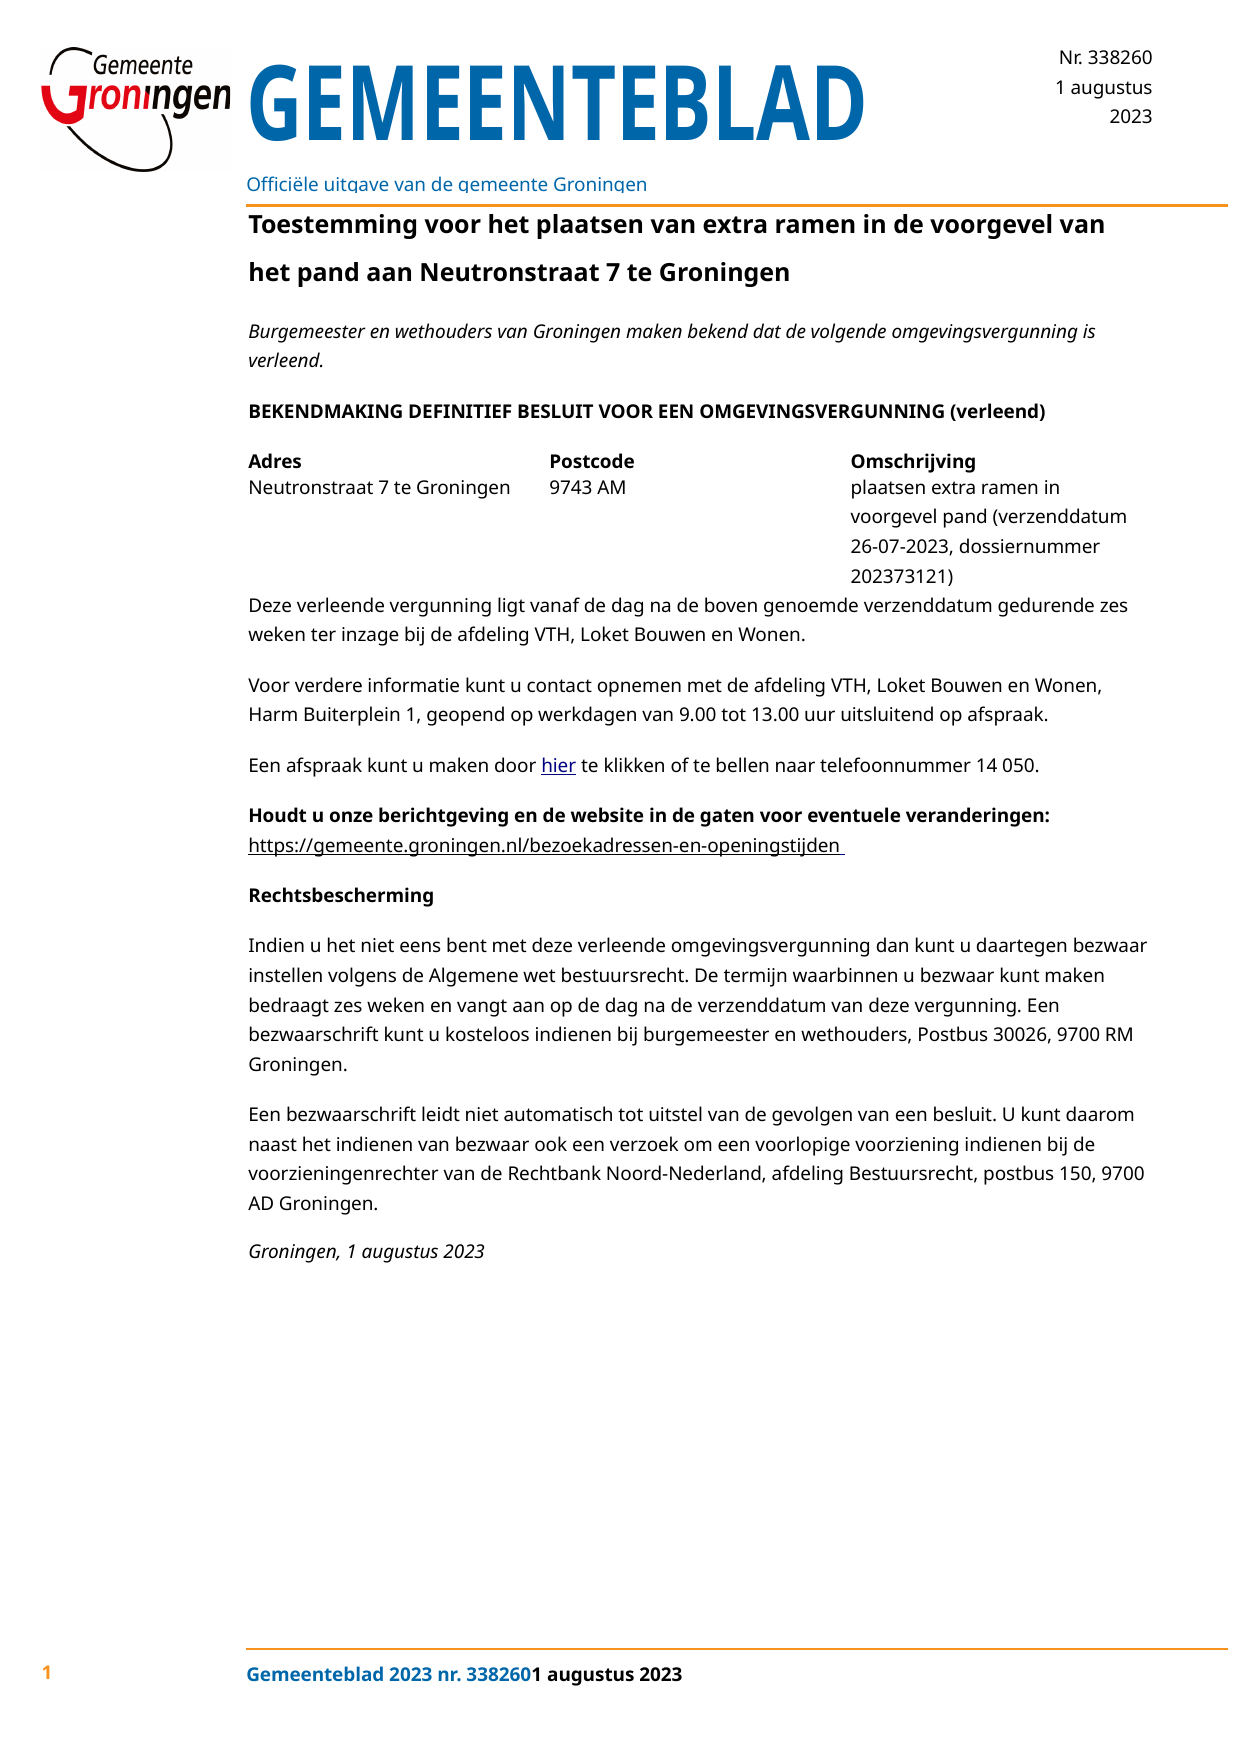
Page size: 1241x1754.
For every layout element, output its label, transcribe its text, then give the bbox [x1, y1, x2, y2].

table_header Omschrijving [850, 449, 1152, 474]
text Toestemming voor het plaatsen van extra ramen in de voorgevel van het pand aan Neutronstraat 7 te Groningen [248, 207, 1152, 288]
text Houdt u onze berichtgeving en de website in de gaten voor eventuele veranderingen: https://gemeente.groningen.nl/bezoekadressen-en-openingstijden [248, 802, 1152, 858]
table_header Postcode [549, 449, 850, 474]
text Een afspraak kunt u maken door hier te klikken of te bellen naar telefoonnummer 14 050. [248, 752, 1152, 778]
text Rechtsbescherming [248, 882, 1152, 908]
table_header Adres [248, 449, 549, 474]
table_cell Neutronstraat 7 te Groningen [248, 474, 549, 589]
text Indien u het niet eens bent met deze verleende omgevingsvergunning dan kunt u daartegen bezwaar instellen volgens de Algemene wet bestuursrecht. De termijn waarbinnen u bezwaar kunt maken bedraagt zes weken en vangt aan op de dag na de verzenddatum van deze vergunning. Een bezwaarschrift kunt u kosteloos indienen bij burgemeester en wethouders, Postbus 30026, 9700 RM Groningen. [248, 933, 1152, 1077]
text Groningen, 1 augustus 2023 [248, 1238, 1152, 1264]
picture [41, 47, 231, 172]
text BEKENDMAKING DEFINITIEF BESLUIT VOOR EEN OMGEVINGSVERGUNNING (verleend) [248, 398, 1152, 424]
table_cell plaatsen extra ramen in voorgevel pand (verzenddatum 26-07-2023, dossiernummer 202373121) [850, 474, 1152, 589]
table_cell 9743 AM [549, 474, 850, 589]
text Deze verleende vergunning ligt vanaf de dag na de boven genoemde verzenddatum gedurende zes weken ter inzage bij de afdeling VTH, Loket Bouwen en Wonen. [248, 592, 1152, 647]
text Voor verdere informatie kunt u contact opnemen met de afdeling VTH, Loket Bouwen en Wonen, Harm Buiterplein 1, geopend op werkdagen van 9.00 tot 13.00 uur uitsluitend op afspraak. [248, 672, 1152, 727]
text Een bezwaarschrift leidt niet automatisch tot uitstel van de gevolgen van een besluit. U kunt daarom naast het indienen van bezwaar ook een verzoek om een voorlopige voorziening indienen bij de voorzieningenrechter van de Rechtbank Noord-Nederland, afdeling Bestuursrecht, postbus 150, 9700 AD Groningen. [248, 1101, 1152, 1216]
text Burgemeester en wethouders van Groningen maken bekend dat de volgende omgevingsvergunning is verleend. [248, 318, 1152, 373]
